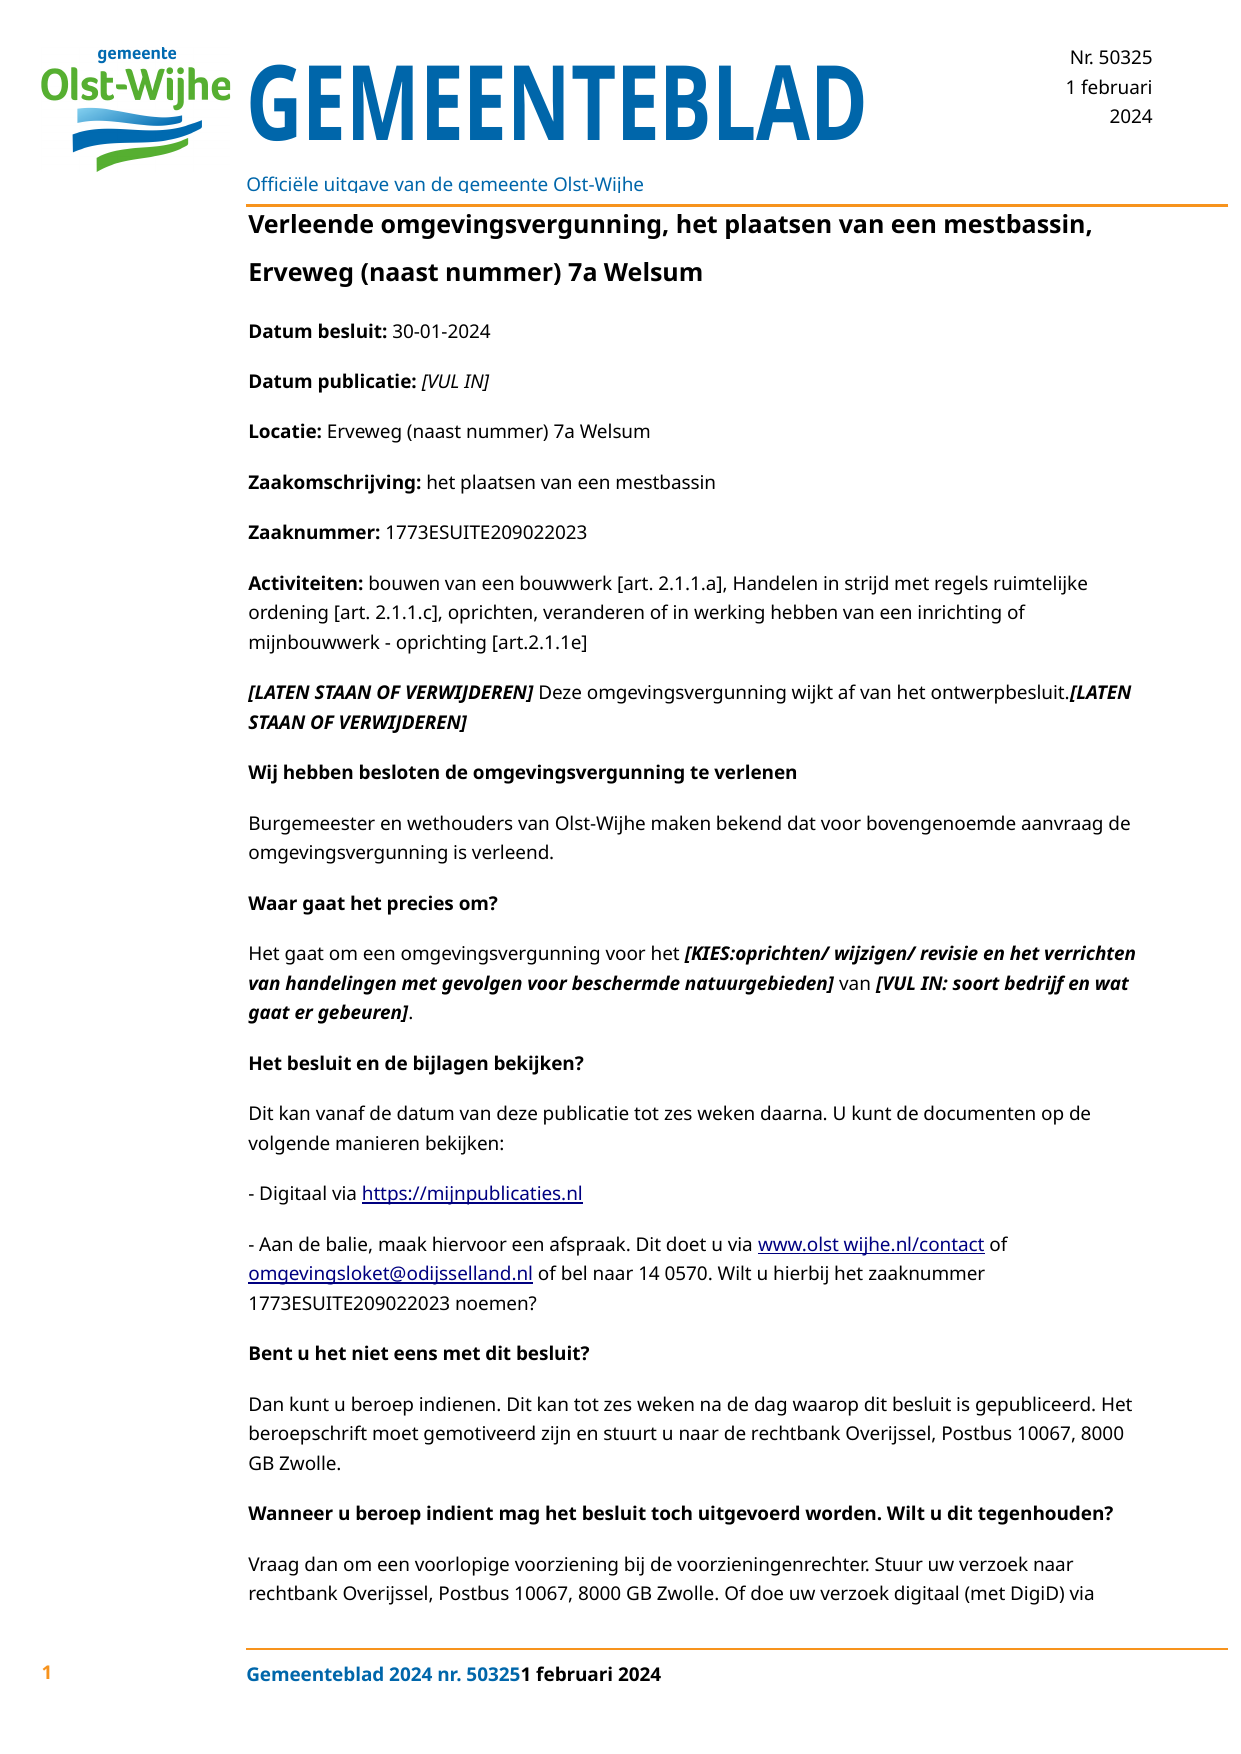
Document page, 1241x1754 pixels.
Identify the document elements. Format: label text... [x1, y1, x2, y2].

text Zaaknummer: 1773ESUITE209022023 [248, 519, 1152, 545]
text [LATEN STAAN OF VERWIJDEREN] Deze omgevingsvergunning wijkt af van het ontwerpbesluit.[LATEN STAAN OF VERWIJDEREN] [248, 679, 1152, 735]
text Locatie: Erveweg (naast nummer) 7a Welsum [248, 419, 1152, 444]
text Zaakomschrijving: het plaatsen van een mestbassin [248, 469, 1152, 495]
text Wanneer u beroep indient mag het besluit toch uitgevoerd worden. Wilt u dit tegenhouden? [248, 1500, 1152, 1526]
text Vraag dan om een voorlopige voorziening bij de voorzieningenrechter. Stuur uw verzoek naar rechtbank Overijssel, Postbus 10067, 8000 GB Zwolle. Of doe uw verzoek digitaal (met DigiD) via [248, 1551, 1152, 1606]
text - Aan de balie, maak hiervoor een afspraak. Dit doet u via www.olst wijhe.nl/contact of omgevingsloket@odijsselland.nl of bel naar 14 0570. Wilt u hierbij het zaaknummer 1773ESUITE209022023 noemen? [248, 1231, 1152, 1316]
text Burgemeester en wethouders van Olst-Wijhe maken bekend dat voor bovengenoemde aanvraag de omgevingsvergunning is verleend. [248, 810, 1152, 865]
text Wij hebben besloten de omgevingsvergunning te verlenen [248, 759, 1152, 785]
text Het besluit en de bijlagen bekijken? [248, 1050, 1152, 1076]
text Dit kan vanaf de datum van deze publicatie tot zes weken daarna. U kunt de documenten op de volgende manieren bekijken: [248, 1100, 1152, 1156]
text Activiteiten: bouwen van een bouwwerk [art. 2.1.1.a], Handelen in strijd met regels ruimtelijke ordening [art. 2.1.1.c], oprichten, veranderen of in werking hebben van een inrichting of mijnbouwwerk - oprichting [art.2.1.1e] [248, 570, 1152, 655]
text Dan kunt u beroep indienen. Dit kan tot zes weken na de dag waarop dit besluit is gepubliceerd. Het beroepschrift moet gemotiveerd zijn en stuurt u naar de rechtbank Overijssel, Postbus 10067, 8000 GB Zwolle. [248, 1391, 1152, 1476]
text Datum publicatie: [VUL IN] [248, 368, 1152, 394]
text Bent u het niet eens met dit besluit? [248, 1340, 1152, 1366]
text Verleende omgevingsvergunning, het plaatsen van een mestbassin, Erveweg (naast nummer) 7a Welsum [248, 207, 1152, 288]
text Waar gaat het precies om? [248, 890, 1152, 916]
picture [41, 47, 231, 172]
text Het gaat om een omgevingsvergunning voor het [KIES:oprichten/ wijzigen/ revisie en het verrichten van handelingen met gevolgen voor beschermde natuurgebieden] van [VUL IN: soort bedrijf en wat gaat er gebeuren]. [248, 940, 1152, 1025]
text Datum besluit: 30-01-2024 [248, 318, 1152, 344]
text - Digitaal via https://mijnpublicaties.nl [248, 1180, 1152, 1206]
